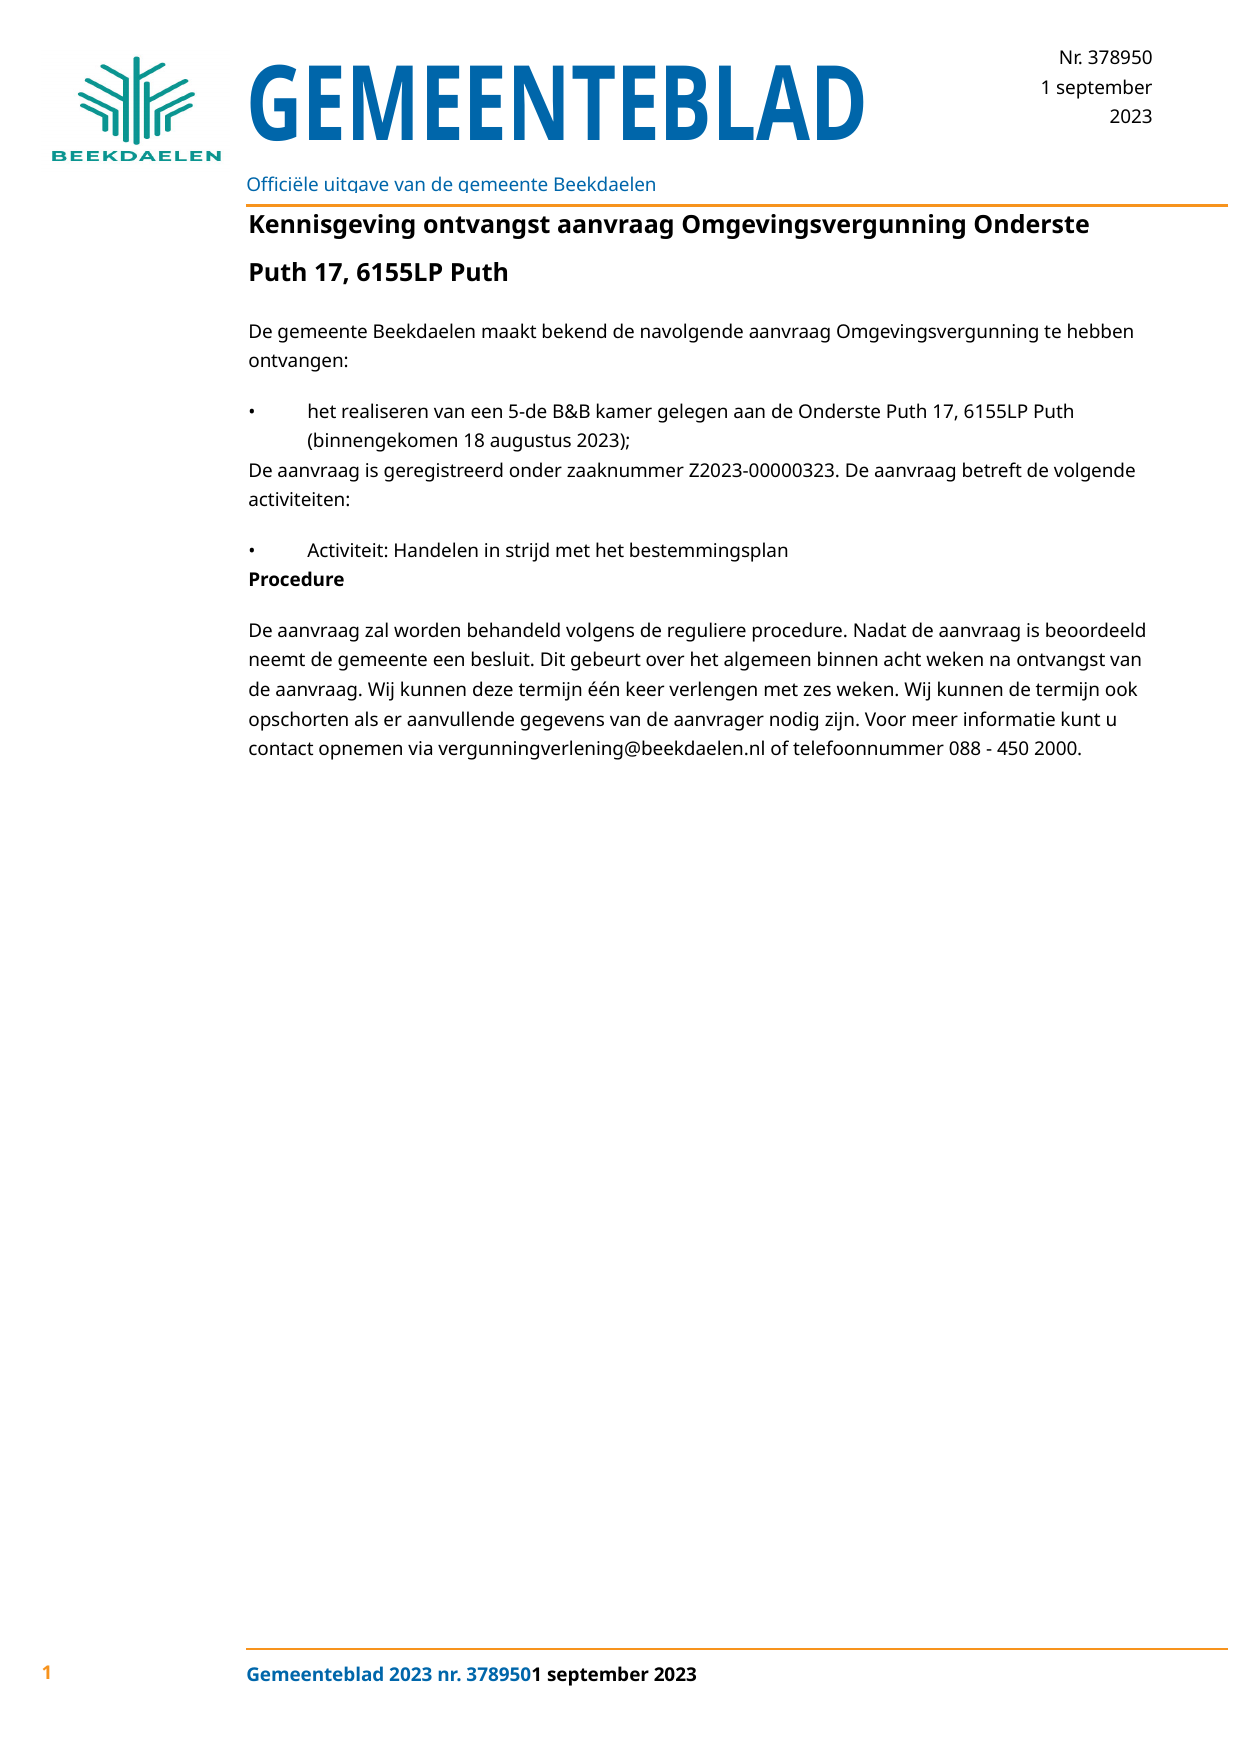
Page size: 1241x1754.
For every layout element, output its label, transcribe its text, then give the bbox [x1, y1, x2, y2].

text Kennisgeving ontvangst aanvraag Omgevingsvergunning Onderste Puth 17, 6155LP Puth [248, 207, 1152, 288]
text De aanvraag is geregistreerd onder zaaknummer Z2023-00000323. De aanvraag betreft de volgende activiteiten: [248, 457, 1152, 512]
text De gemeente Beekdaelen maakt bekend de navolgende aanvraag Omgevingsvergunning te hebben ontvangen: [248, 318, 1152, 373]
list Activiteit: Handelen in strijd met het bestemmingsplan [248, 537, 1152, 563]
picture [41, 47, 231, 172]
list het realiseren van een 5-de B&B kamer gelegen aan de Onderste Puth 17, 6155LP Puth (binnengekomen 18 augustus 2023); [248, 398, 1152, 453]
text Procedure [248, 567, 1152, 592]
text De aanvraag zal worden behandeld volgens de reguliere procedure. Nadat de aanvraag is beoordeeld neemt de gemeente een besluit. Dit gebeurt over het algemeen binnen acht weken na ontvangst van de aanvraag. Wij kunnen deze termijn één keer verlengen met zes weken. Wij kunnen de termijn ook opschorten als er aanvullende gegevens van de aanvrager nodig zijn. Voor meer informatie kunt u contact opnemen via vergunningverlening@beekdaelen.nl of telefoonnummer 088 - 450 2000. [248, 617, 1152, 761]
